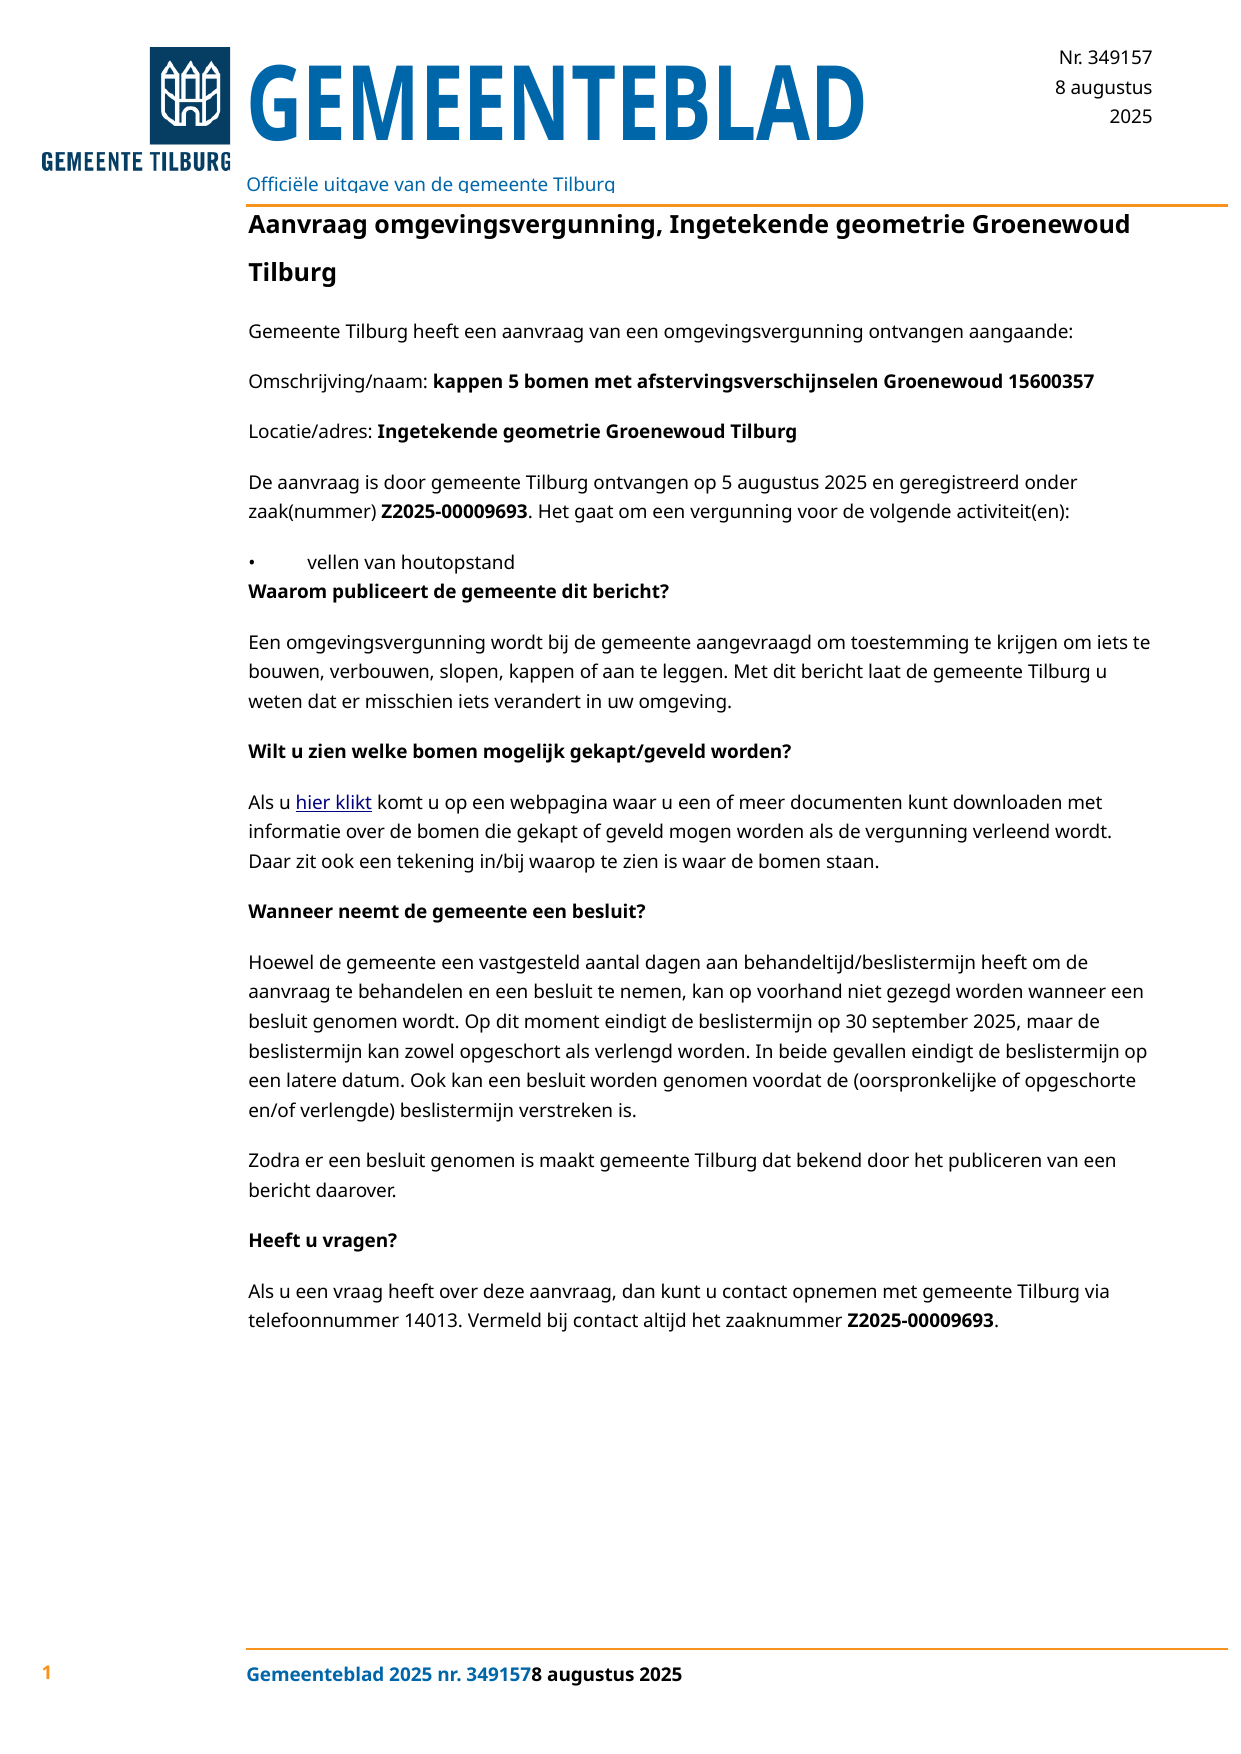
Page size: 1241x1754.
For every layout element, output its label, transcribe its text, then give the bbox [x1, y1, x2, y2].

text Een omgevingsvergunning wordt bij de gemeente aangevraagd om toestemming te krijgen om iets te bouwen, verbouwen, slopen, kappen of aan te leggen. Met dit bericht laat de gemeente Tilburg u weten dat er misschien iets verandert in uw omgeving. [248, 629, 1152, 714]
text Gemeente Tilburg heeft een aanvraag van een omgevingsvergunning ontvangen aangaande: [248, 318, 1152, 344]
text Aanvraag omgevingsvergunning, Ingetekende geometrie Groenewoud Tilburg [248, 207, 1152, 288]
text Wilt u zien welke bomen mogelijk gekapt/geveld worden? [248, 739, 1152, 764]
text Als u een vraag heeft over deze aanvraag, dan kunt u contact opnemen met gemeente Tilburg via telefoonnummer 14013. Vermeld bij contact altijd het zaaknummer Z2025-00009693. [248, 1278, 1152, 1333]
text Als u hier klikt komt u op een webpagina waar u een of meer documenten kunt downloaden met informatie over de bomen die gekapt of geveld mogen worden als de vergunning verleend wordt. Daar zit ook een tekening in/bij waarop te zien is waar de bomen staan. [248, 789, 1152, 874]
text De aanvraag is door gemeente Tilburg ontvangen op 5 augustus 2025 en geregistreerd onder zaak(nummer) Z2025-00009693. Het gaat om een vergunning voor de volgende activiteit(en): [248, 469, 1152, 524]
picture [41, 47, 231, 172]
text Hoewel de gemeente een vastgesteld aantal dagen aan behandeltijd/beslistermijn heeft om de aanvraag te behandelen en een besluit te nemen, kan op voorhand niet gezegd worden wanneer een besluit genomen wordt. Op dit moment eindigt de beslistermijn op 30 september 2025, maar de beslistermijn kan zowel opgeschort als verlengd worden. In beide gevallen eindigt de beslistermijn op een latere datum. Ook kan een besluit worden genomen voordat de (oorspronkelijke of opgeschorte en/of verlengde) beslistermijn verstreken is. [248, 949, 1152, 1123]
text Locatie/adres: Ingetekende geometrie Groenewoud Tilburg [248, 419, 1152, 444]
text Zodra er een besluit genomen is maakt gemeente Tilburg dat bekend door het publiceren van een bericht daarover. [248, 1147, 1152, 1203]
text Waarom publiceert de gemeente dit bericht? [248, 579, 1152, 604]
text Wanneer neemt de gemeente een besluit? [248, 899, 1152, 924]
list vellen van houtopstand [248, 549, 1152, 575]
text Heeft u vragen? [248, 1227, 1152, 1253]
text Omschrijving/naam: kappen 5 bomen met afstervingsverschijnselen Groenewoud 15600357 [248, 368, 1152, 394]
